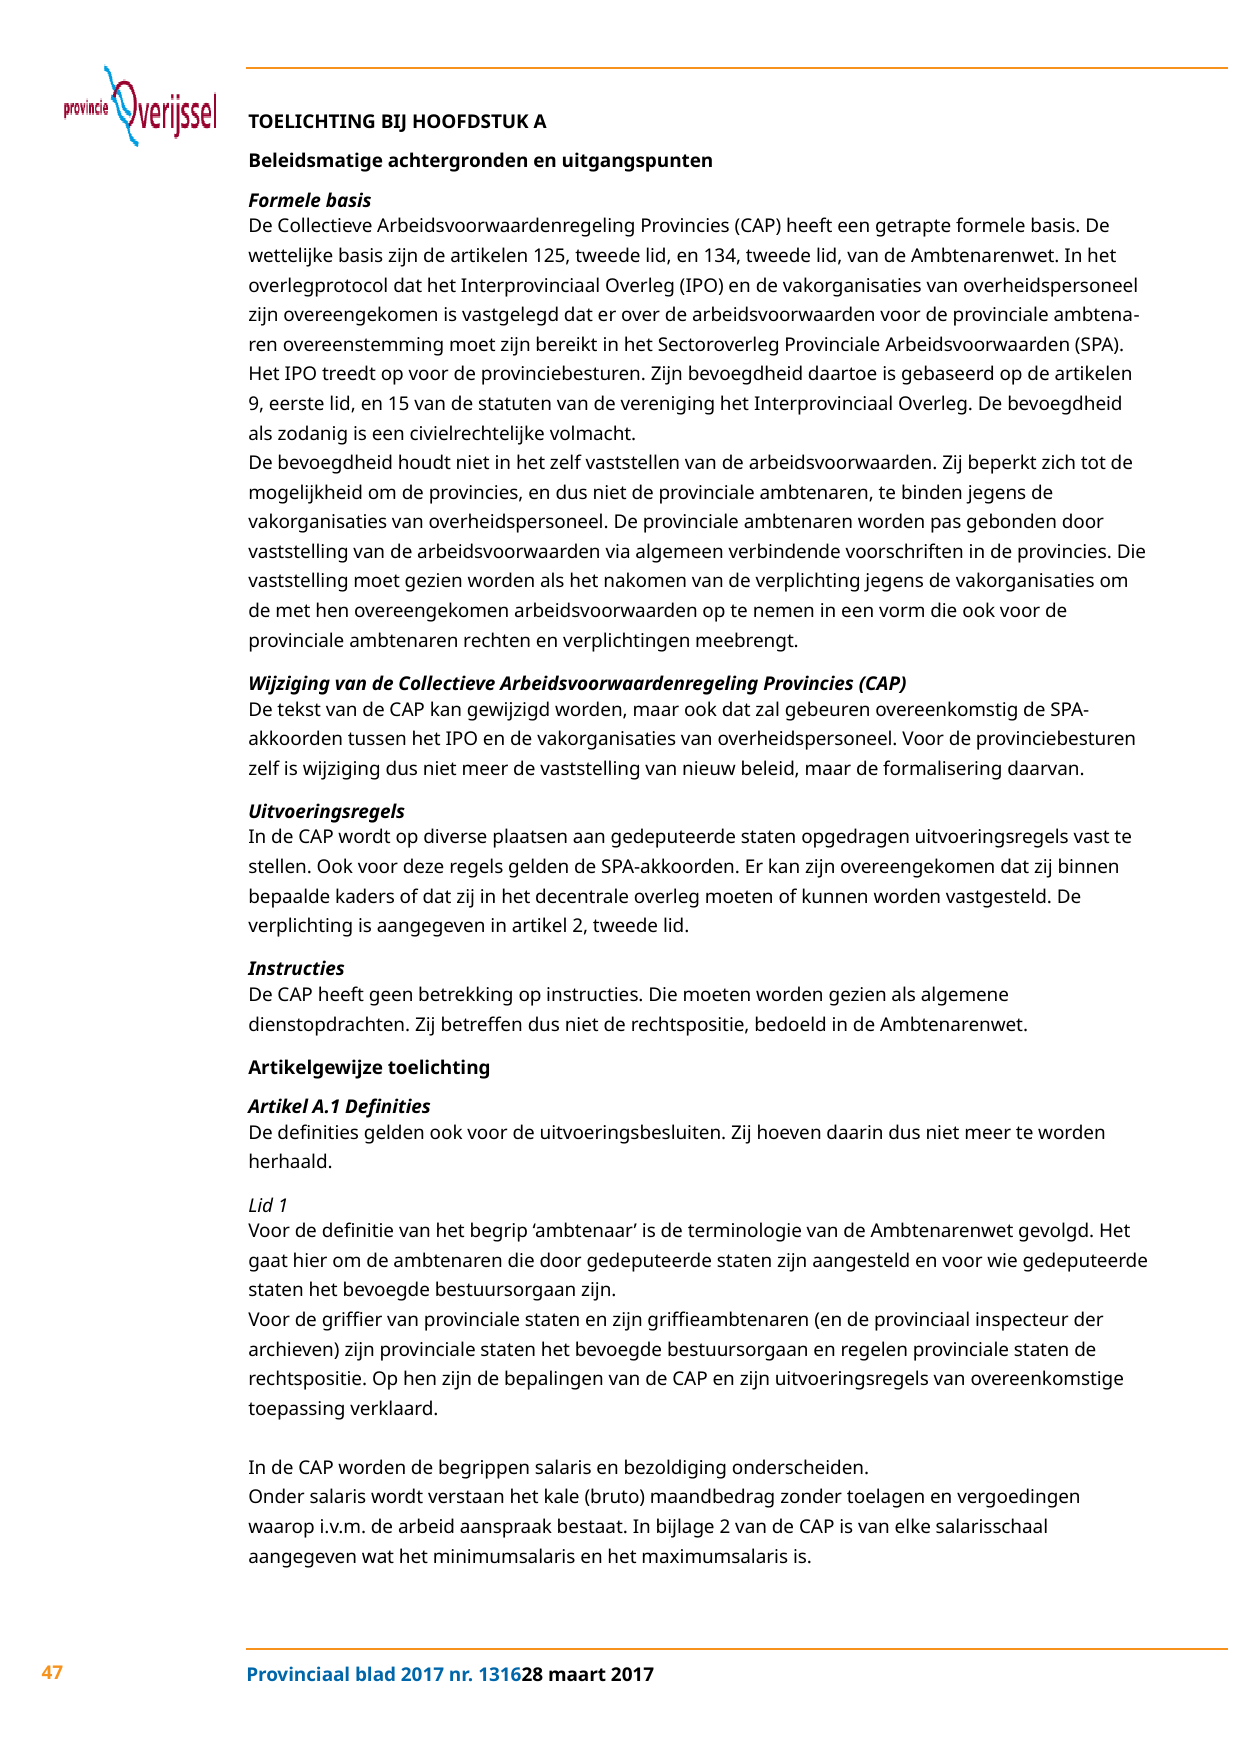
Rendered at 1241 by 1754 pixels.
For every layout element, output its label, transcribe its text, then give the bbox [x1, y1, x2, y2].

text Artikel A.1 Definities [248, 1093, 1152, 1119]
text Beleidsmatige achtergronden en uitgangspunten [248, 148, 1152, 173]
text De Collectieve Arbeidsvoorwaardenregeling Provincies (CAP) heeft een getrapte formele basis. De wettelijke basis zijn de artikelen 125, tweede lid, en 134, tweede lid, van de Ambtena­renwet. In het overlegprotocol dat het Interprovinciaal Overleg (IPO) en de vakorganisaties van overheidspersoneel zijn overeengekomen is vastgelegd dat er over de arbeidsvoorwaarden voor de provinciale ambtena­ren overeenstemming moet zijn bereikt in het Sectoroverleg Provinciale Arbeidsvoorwaarden (SPA). Het IPO treedt op voor de provinciebesturen. Zijn bevoegdheid daartoe is gebaseerd op de artikelen 9, eerste lid, en 15 van de statuten van de vereniging het Interprovinciaal Overleg. De bevoegdheid als zodanig is een civielrechtelijke volmacht. [248, 213, 1152, 446]
text De CAP heeft geen betrekking op instructies. Die moeten worden gezien als algemene dienstopdrachten. Zij betreffen dus niet de rechtspositie, bedoeld in de Ambtenarenwet. [248, 981, 1152, 1037]
text Voor de griffier van provinciale staten en zijn griffieambtenaren (en de provinciaal inspecteur der archieven) zijn provinciale staten het bevoegde bestuursorgaan en regelen provinciale staten de rechtspositie. Op hen zijn de bepalingen van de CAP en zijn uitvoeringsregels van overeenkomstige toepassing verklaard. [248, 1306, 1152, 1421]
text In de CAP wordt op diverse plaatsen aan gedeputeerde staten opgedragen uitvoeringsregels vast te stellen. Ook voor deze regels gelden de SPA-akkoorden. Er kan zijn overeengekomen dat zij binnen bepaalde kaders of dat zij in het decentrale overleg moeten of kunnen worden vastgesteld. De verplichting is aangegeven in artikel 2, tweede lid. [248, 824, 1152, 938]
text Onder salaris wordt verstaan het kale (bruto) maandbedrag zonder toelagen en vergoedingen waarop i.v.m. de arbeid aanspraak bestaat. In bijlage 2 van de CAP is van elke salarisschaal aangegeven wat het minimumsalaris en het maximumsalaris is. [248, 1484, 1152, 1569]
text Lid 1 [248, 1192, 1152, 1217]
text Formele basis [248, 187, 1152, 213]
text De tekst van de CAP kan gewijzigd worden, maar ook dat zal gebeuren overeenkomstig de SPA-akkoorden tussen het IPO en de vakorganisaties van overheidspersoneel. Voor de provinciebesturen zelf is wijziging dus niet meer de vaststelling van nieuw beleid, maar de formalisering daarvan. [248, 696, 1152, 781]
text TOELICHTING BIJ HOOFDSTUK A [248, 108, 1152, 134]
picture [41, 47, 231, 172]
text De definities gelden ook voor de uitvoeringsbesluiten. Zij hoeven daarin dus niet meer te worden herhaald. [248, 1119, 1152, 1174]
text Wijziging van de Collectieve Arbeidsvoorwaardenregeling Provincies (CAP) [248, 670, 1152, 696]
text Uitvoeringsregels [248, 798, 1152, 824]
text In de CAP worden de begrippen salaris en bezoldiging onderscheiden. [248, 1454, 1152, 1480]
text Voor de definitie van het begrip ‘ambtenaar’ is de terminologie van de Ambtenarenwet gevolgd. Het gaat hier om de ambtenaren die door gedeputeerde staten zijn aangesteld en voor wie gedeputeerde staten het bevoegde bestuursorgaan zijn. [248, 1217, 1152, 1302]
text Artikelgewijze toelichting [248, 1054, 1152, 1080]
text Instructies [248, 956, 1152, 981]
text De bevoegdheid houdt niet in het zelf vaststellen van de arbeidsvoorwaarden. Zij beperkt zich tot de mogelijkheid om de provincies, en dus niet de provinciale ambtenaren, te binden jegens de vakorganisaties van overheidspersoneel. De provinciale ambtenaren worden pas gebonden door vaststelling van de arbeidsvoorwaarden via algemeen verbindende voorschriften in de provincies. Die vaststelling moet gezien worden als het nakomen van de verplichting jegens de vakorganisaties om de met hen overeengekomen arbeidsvoorwaarden op te nemen in een vorm die ook voor de provinciale ambtenaren rechten en verplichtingen meebrengt. [248, 449, 1152, 653]
